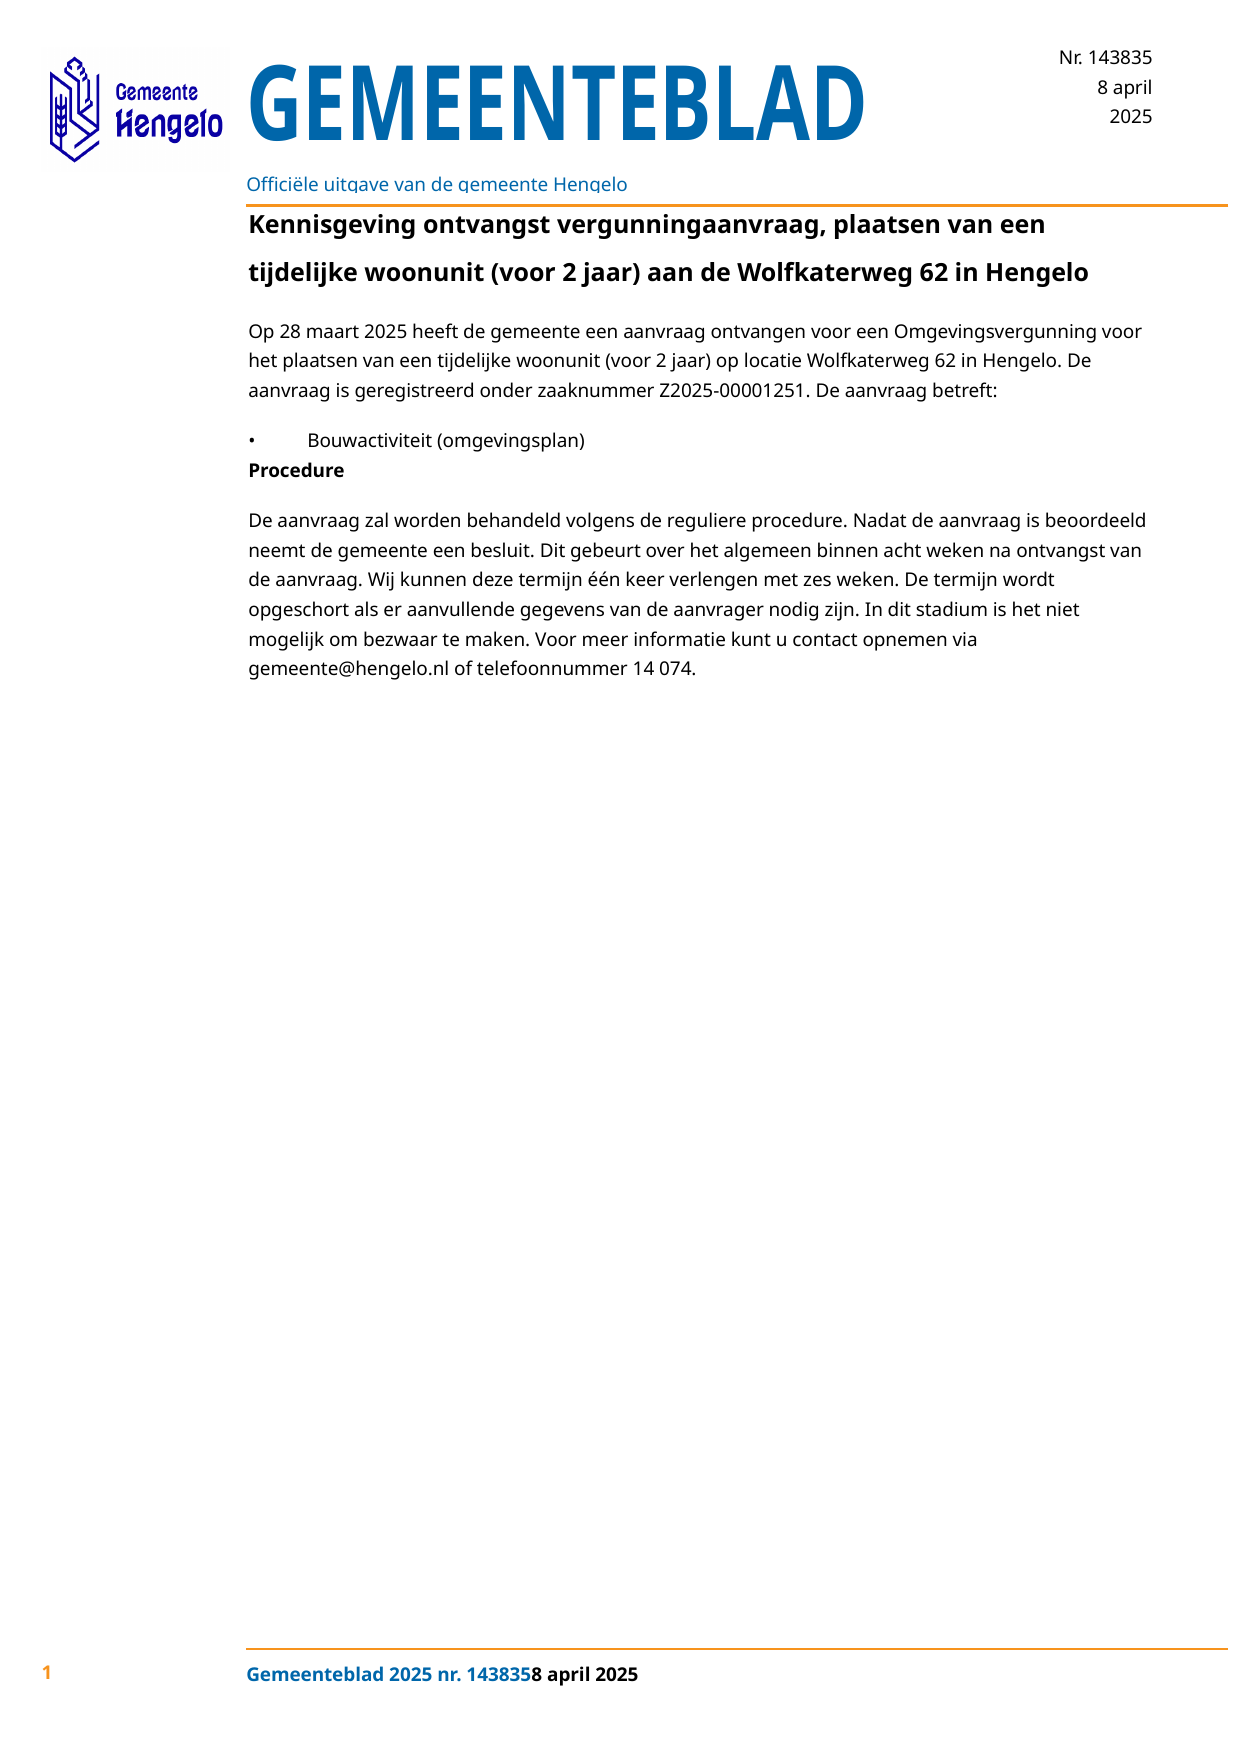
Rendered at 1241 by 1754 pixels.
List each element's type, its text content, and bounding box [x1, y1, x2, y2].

picture [41, 47, 231, 172]
list Bouwactiviteit (omgevingsplan) [248, 427, 1152, 453]
text Kennisgeving ontvangst vergunningaanvraag, plaatsen van een tijdelijke woonunit (voor 2 jaar) aan de Wolfkaterweg 62 in Hengelo [248, 207, 1152, 288]
text De aanvraag zal worden behandeld volgens de reguliere procedure. Nadat de aanvraag is beoordeeld neemt de gemeente een besluit. Dit gebeurt over het algemeen binnen acht weken na ontvangst van de aanvraag. Wij kunnen deze termijn één keer verlengen met zes weken. De termijn wordt opgeschort als er aanvullende gegevens van de aanvrager nodig zijn. In dit stadium is het niet mogelijk om bezwaar te maken. Voor meer informatie kunt u contact opnemen via gemeente@hengelo.nl of telefoonnummer 14 074. [248, 507, 1152, 681]
text Procedure [248, 457, 1152, 483]
text Op 28 maart 2025 heeft de gemeente een aanvraag ontvangen voor een Omgevingsvergunning voor het plaatsen van een tijdelijke woonunit (voor 2 jaar) op locatie Wolfkaterweg 62 in Hengelo. De aanvraag is geregistreerd onder zaaknummer Z2025-00001251. De aanvraag betreft: [248, 318, 1152, 403]
